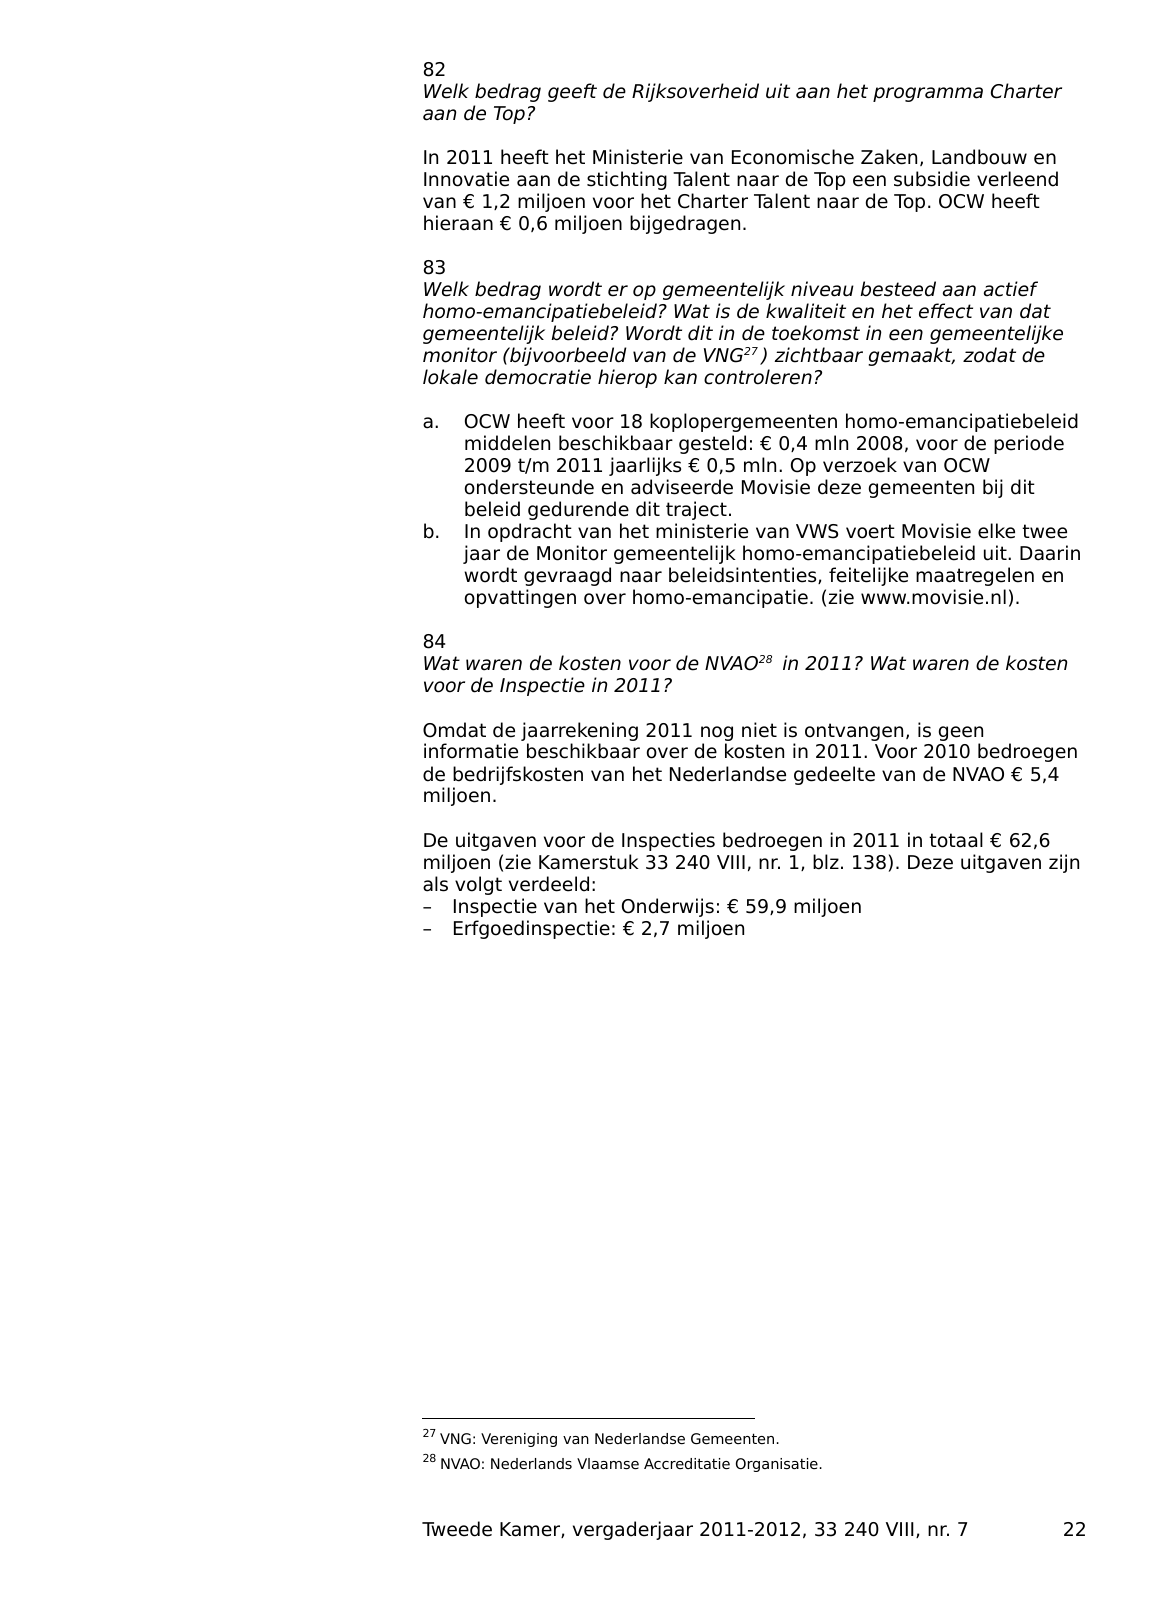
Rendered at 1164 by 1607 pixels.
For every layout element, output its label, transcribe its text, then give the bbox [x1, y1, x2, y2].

text Wat waren de kosten voor de NVAO in 2011? Wat waren de kosten voor de Inspectie in 2011? [422, 653, 1087, 697]
text – Erfgoedinspectie: € 2,7 miljoen [422, 917, 1087, 939]
text In 2011 heeft het Ministerie van Economische Zaken, Landbouw en Innovatie aan de stichting Talent naar de Top een subsidie verleend van € 1,2 miljoen voor het Charter Talent naar de Top. OCW heeft hieraan € 0,6 miljoen bijgedragen. [422, 147, 1087, 235]
text 83 [422, 257, 1087, 279]
text b. In opdracht van het ministerie van VWS voert Movisie elke twee jaar de Monitor gemeentelijk homo-emancipatiebeleid uit. Daarin wordt gevraagd naar beleidsintenties, feitelijke maatregelen en opvattingen over homo-emancipatie. (zie www.movisie.nl). [422, 521, 1087, 609]
text – Inspectie van het Onderwijs: € 59,9 miljoen [422, 896, 1087, 917]
text De uitgaven voor de Inspecties bedroegen in 2011 in totaal € 62,6 miljoen (zie Kamerstuk 33 240 VIII, nr. 1, blz. 138). Deze uitgaven zijn als volgt verdeeld: [422, 829, 1087, 896]
text 84 [422, 631, 1087, 653]
text a. OCW heeft voor 18 koplopergemeenten homo-emancipatiebeleid middelen beschikbaar gesteld: € 0,4 mln 2008, voor de periode 2009 t/m 2011 jaarlijks € 0,5 mln. Op verzoek van OCW ondersteunde en adviseerde Movisie deze gemeenten bij dit beleid gedurende dit traject. [422, 411, 1087, 521]
text VNG: Vereniging van Nederlandse Gemeenten. [422, 1427, 1087, 1449]
text NVAO: Nederlands Vlaamse Accreditatie Organisatie. [422, 1452, 1087, 1474]
text Omdat de jaarrekening 2011 nog niet is ontvangen, is geen informatie beschikbaar over de kosten in 2011. Voor 2010 bedroegen de bedrijfskosten van het Nederlandse gedeelte van de NVAO € 5,4 miljoen. [422, 719, 1087, 807]
text 82 [422, 59, 1087, 81]
text Welk bedrag wordt er op gemeentelijk niveau besteed aan actief homo-emancipatiebeleid? Wat is de kwaliteit en het effect van dat gemeentelijk beleid? Wordt dit in de toekomst in een gemeentelijke monitor (bijvoorbeeld van de VNG) zichtbaar gemaakt, zodat de lokale democratie hierop kan controleren? [422, 279, 1087, 389]
text Welk bedrag geeft de Rijksoverheid uit aan het programma Charter aan de Top? [422, 81, 1087, 125]
